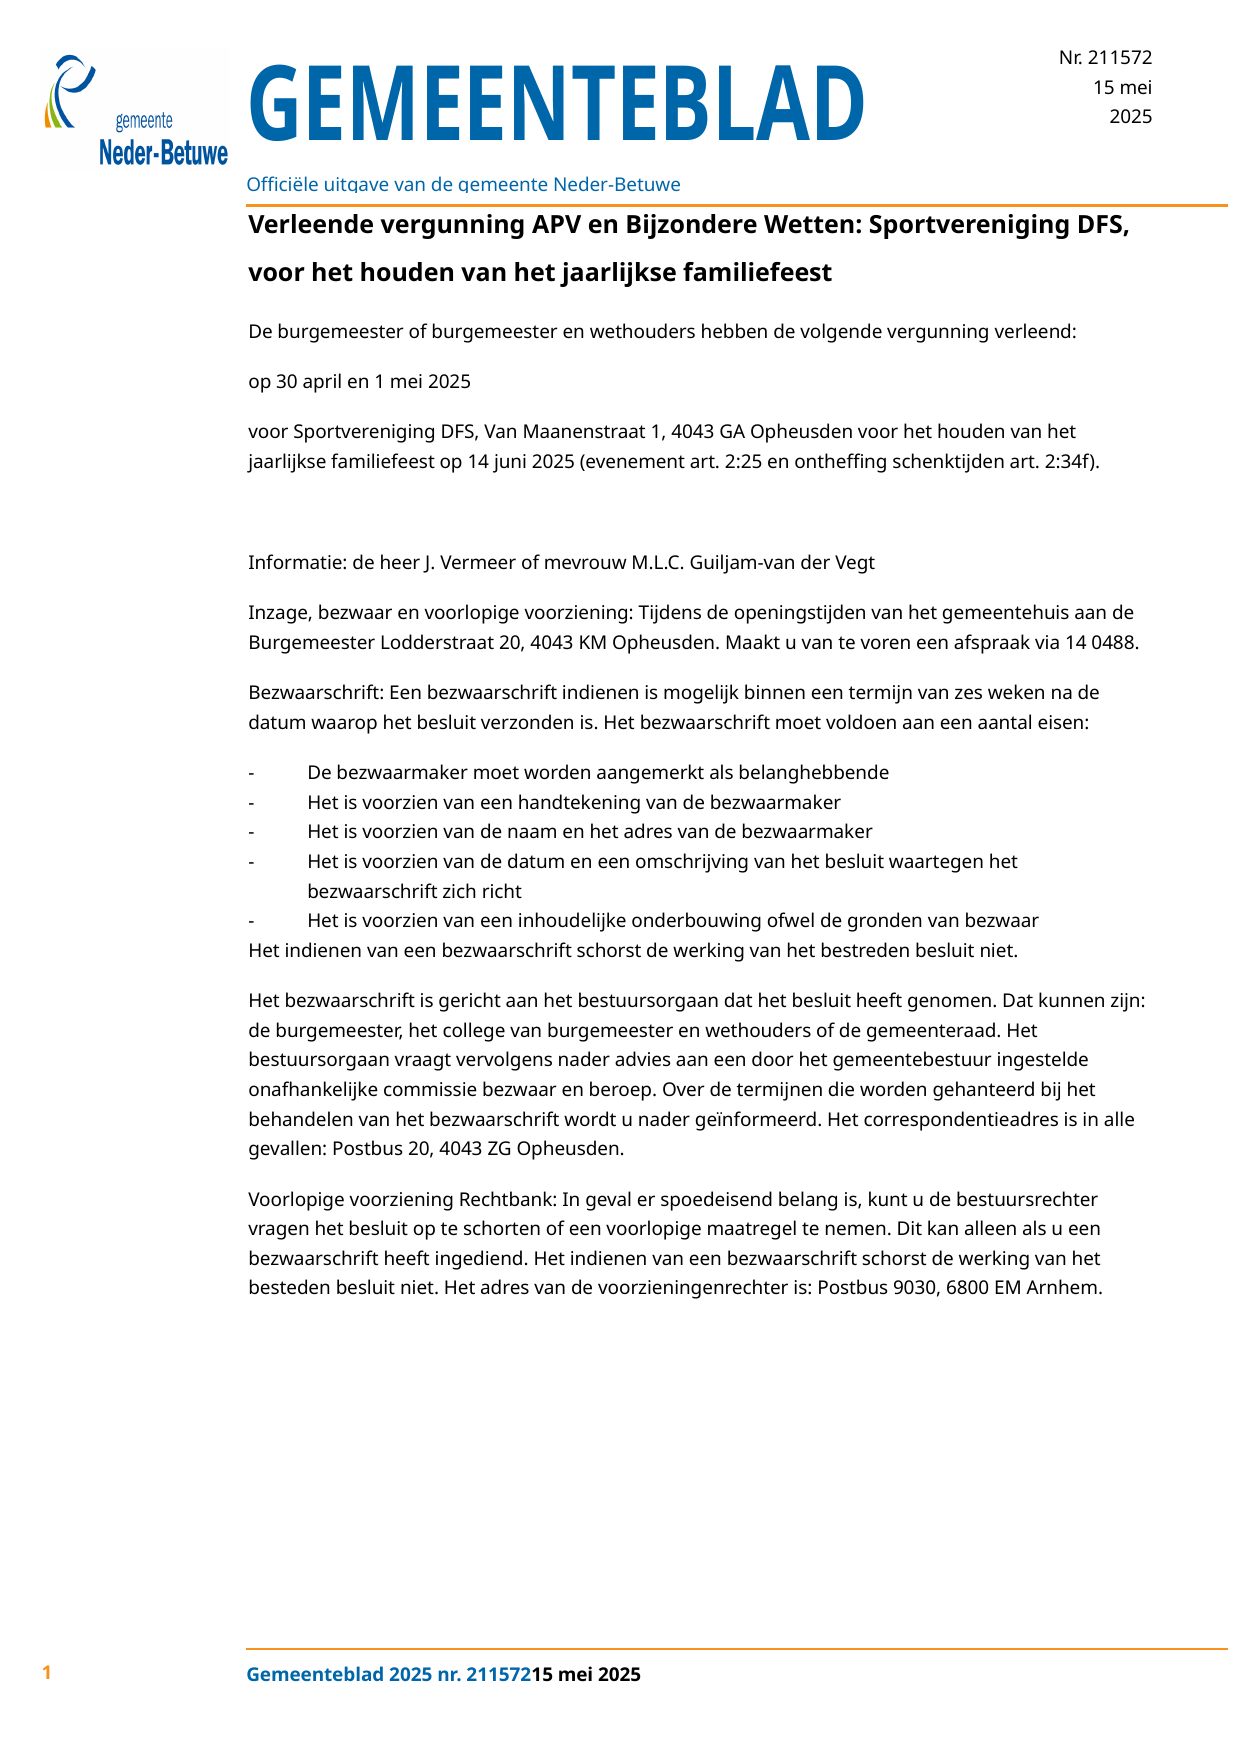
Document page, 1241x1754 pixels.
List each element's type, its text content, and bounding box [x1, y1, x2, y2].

list Het is voorzien van de naam en het adres van de bezwaarmaker [248, 819, 1152, 844]
list De bezwaarmaker moet worden aangemerkt als belanghebbende [248, 759, 1152, 785]
picture [41, 47, 231, 172]
list Het is voorzien van een handtekening van de bezwaarmaker [248, 789, 1152, 815]
text Voorlopige voorziening Rechtbank: In geval er spoedeisend belang is, kunt u de bestuursrechter vragen het besluit op te schorten of een voorlopige maatregel te nemen. Dit kan alleen als u een bezwaarschrift heeft ingediend. Het indienen van een bezwaarschrift schorst de werking van het besteden besluit niet. Het adres van de voorzieningenrechter is: Postbus 9030, 6800 EM Arnhem. [248, 1186, 1152, 1300]
text Bezwaarschrift: Een bezwaarschrift indienen is mogelijk binnen een termijn van zes weken na de datum waarop het besluit verzonden is. Het bezwaarschrift moet voldoen aan een aantal eisen: [248, 679, 1152, 735]
text De burgemeester of burgemeester en wethouders hebben de volgende vergunning verleend: [248, 318, 1152, 344]
text Verleende vergunning APV en Bijzondere Wetten: Sportvereniging DFS, voor het houden van het jaarlijkse familiefeest [248, 207, 1152, 288]
list Het is voorzien van de datum en een omschrijving van het besluit waartegen het bezwaarschrift zich richt [248, 848, 1152, 904]
text Inzage, bezwaar en voorlopige voorziening: Tijdens de openingstijden van het gemeentehuis aan de Burgemeester Lodderstraat 20, 4043 KM Opheusden. Maakt u van te voren een afspraak via 14 0488. [248, 599, 1152, 655]
text Het bezwaarschrift is gericht aan het bestuursorgaan dat het besluit heeft genomen. Dat kunnen zijn: de burgemeester, het college van burgemeester en wethouders of de gemeenteraad. Het bestuursorgaan vraagt vervolgens nader advies aan een door het gemeentebestuur ingestelde onafhankelijke commissie bezwaar en beroep. Over de termijnen die worden gehanteerd bij het behandelen van het bezwaarschrift wordt u nader geïnformeerd. Het correspondentieadres is in alle gevallen: Postbus 20, 4043 ZG Opheusden. [248, 987, 1152, 1161]
text voor Sportvereniging DFS, Van Maanenstraat 1, 4043 GA Opheusden voor het houden van het jaarlijkse familiefeest op 14 juni 2025 (evenement art. 2:25 en ontheffing schenktijden art. 2:34f). [248, 419, 1152, 474]
list Het is voorzien van een inhoudelijke onderbouwing ofwel de gronden van bezwaar [248, 907, 1152, 933]
text Informatie: de heer J. Vermeer of mevrouw M.L.C. Guiljam-van der Vegt [248, 549, 1152, 575]
text op 30 april en 1 mei 2025 [248, 368, 1152, 394]
text Het indienen van een bezwaarschrift schorst de werking van het bestreden besluit niet. [248, 937, 1152, 963]
